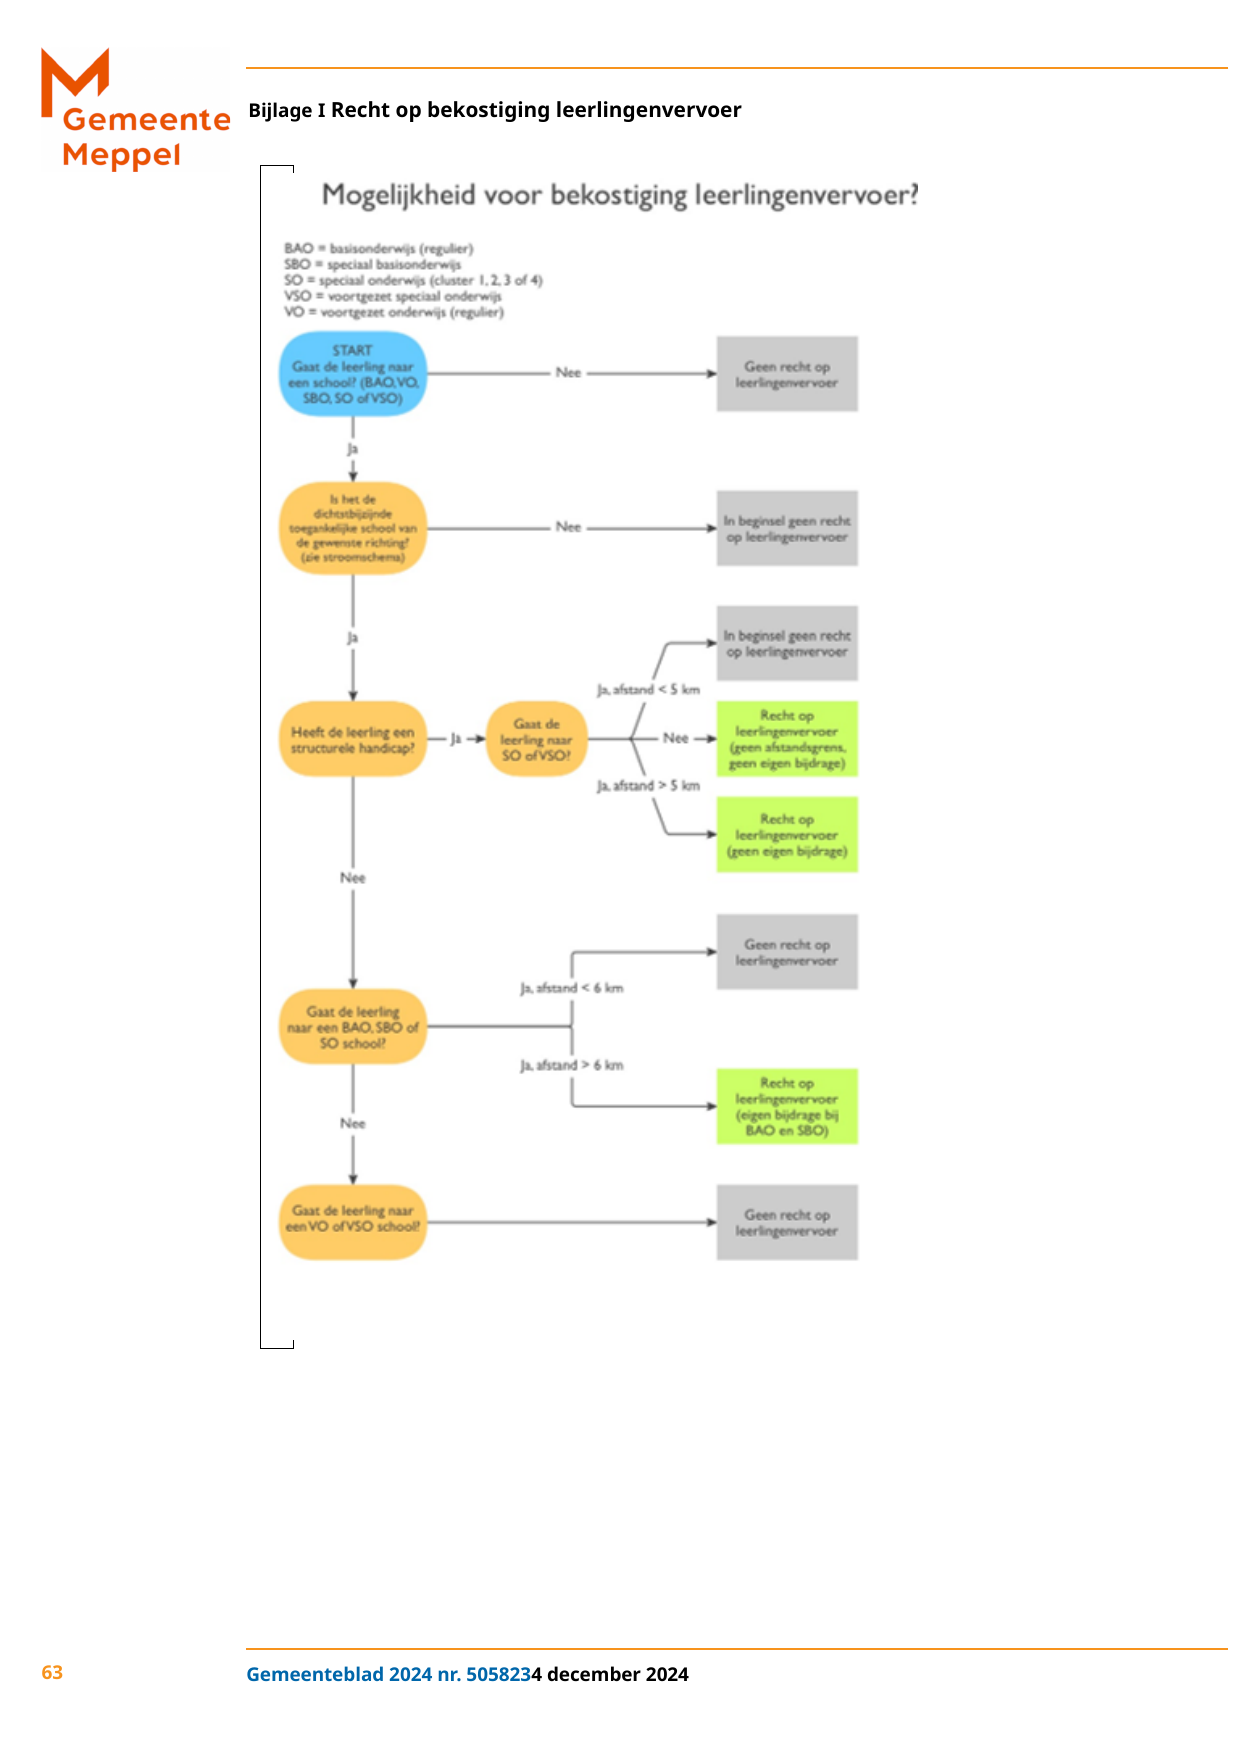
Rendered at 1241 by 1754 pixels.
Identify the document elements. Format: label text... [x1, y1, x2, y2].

picture [41, 47, 231, 172]
picture [268, 173, 918, 1340]
text Bijlage I Recht op bekostiging leerlingenvervoer [248, 95, 1152, 123]
